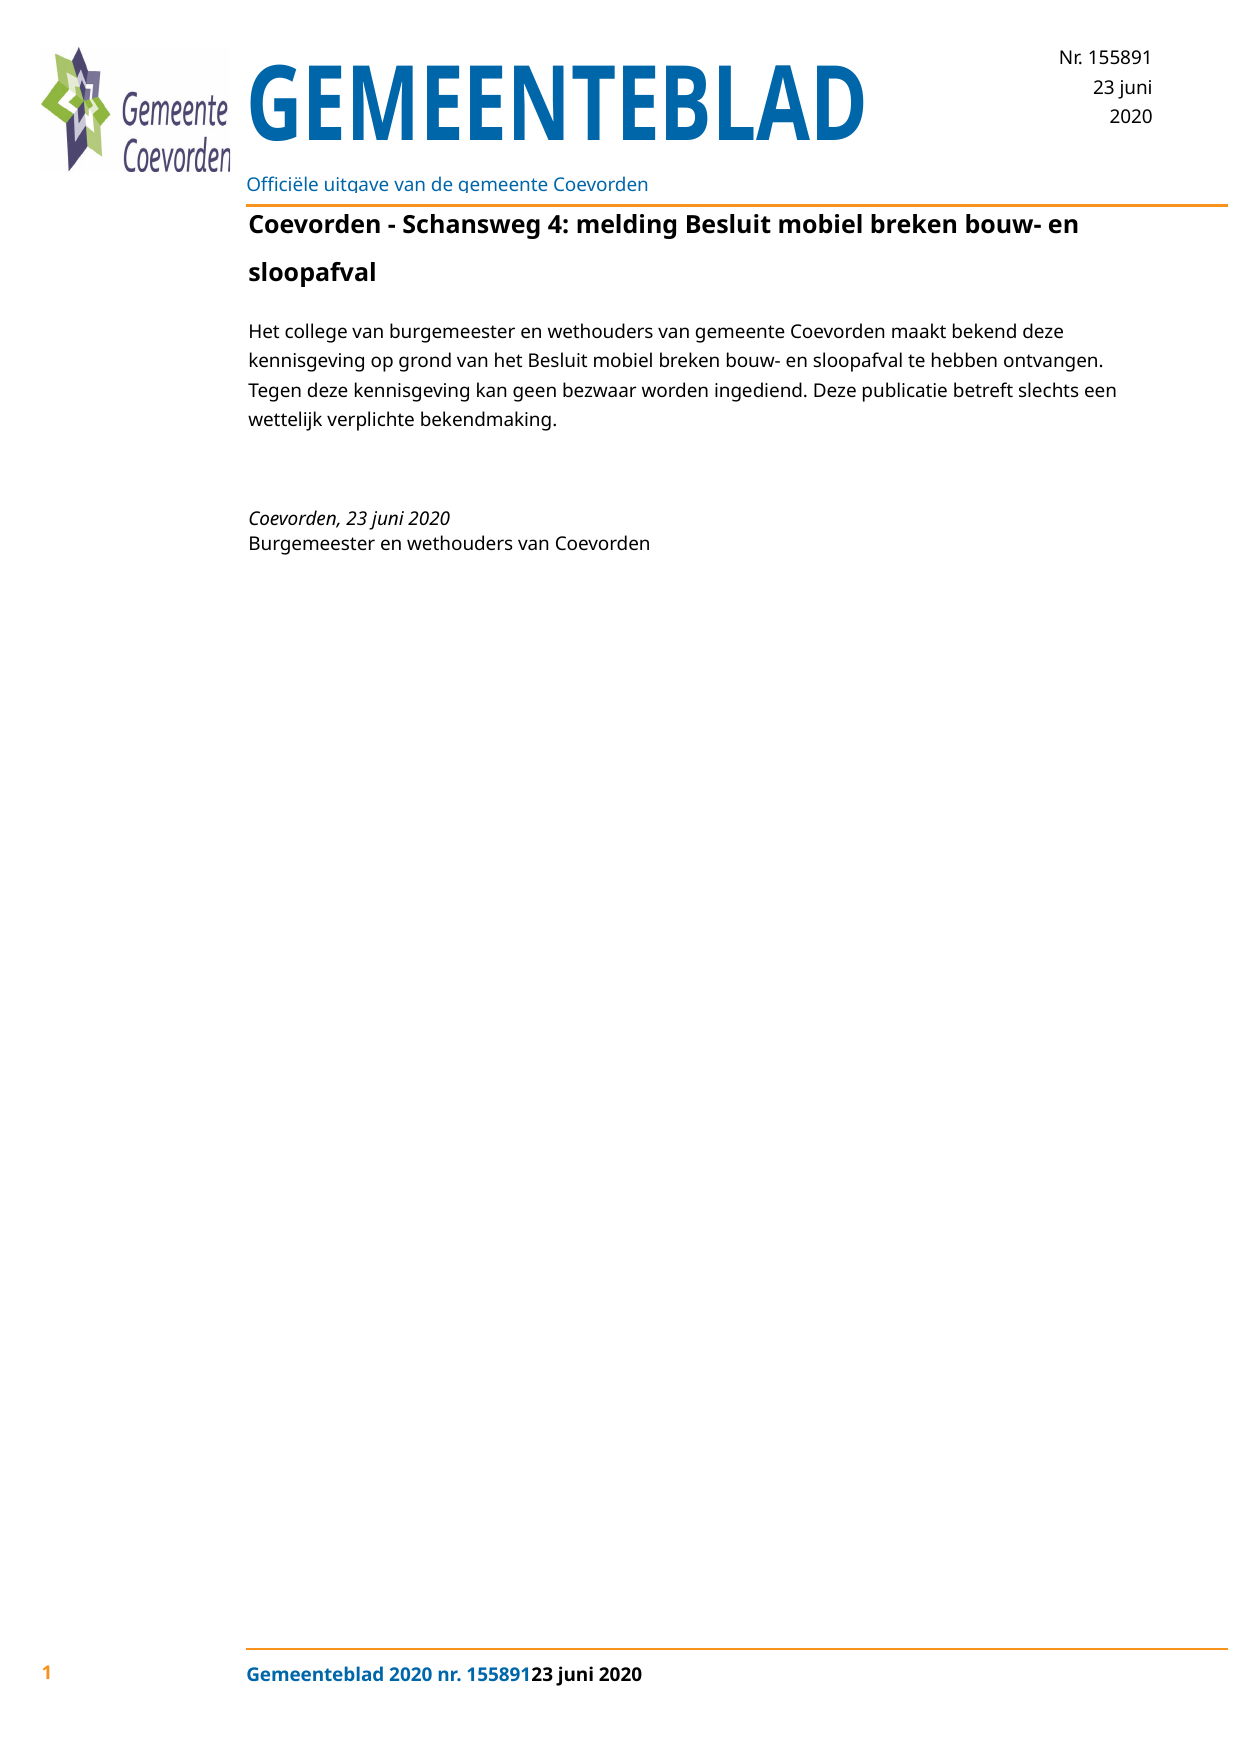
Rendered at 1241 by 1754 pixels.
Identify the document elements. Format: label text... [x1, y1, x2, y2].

picture [41, 47, 231, 172]
text Het college van burgemeester en wethouders van gemeente Coevorden maakt bekend deze kennisgeving op grond van het Besluit mobiel breken bouw- en sloopafval te hebben ontvangen. Tegen deze kennisgeving kan geen bezwaar worden ingediend. Deze publicatie betreft slechts een wettelijk verplichte bekendmaking. [248, 318, 1152, 432]
text Coevorden - Schansweg 4: melding Besluit mobiel breken bouw- en sloopafval [248, 207, 1152, 288]
text Coevorden, 23 juni 2020 [248, 505, 1152, 531]
text Burgemeester en wethouders van Coevorden [248, 531, 1152, 556]
